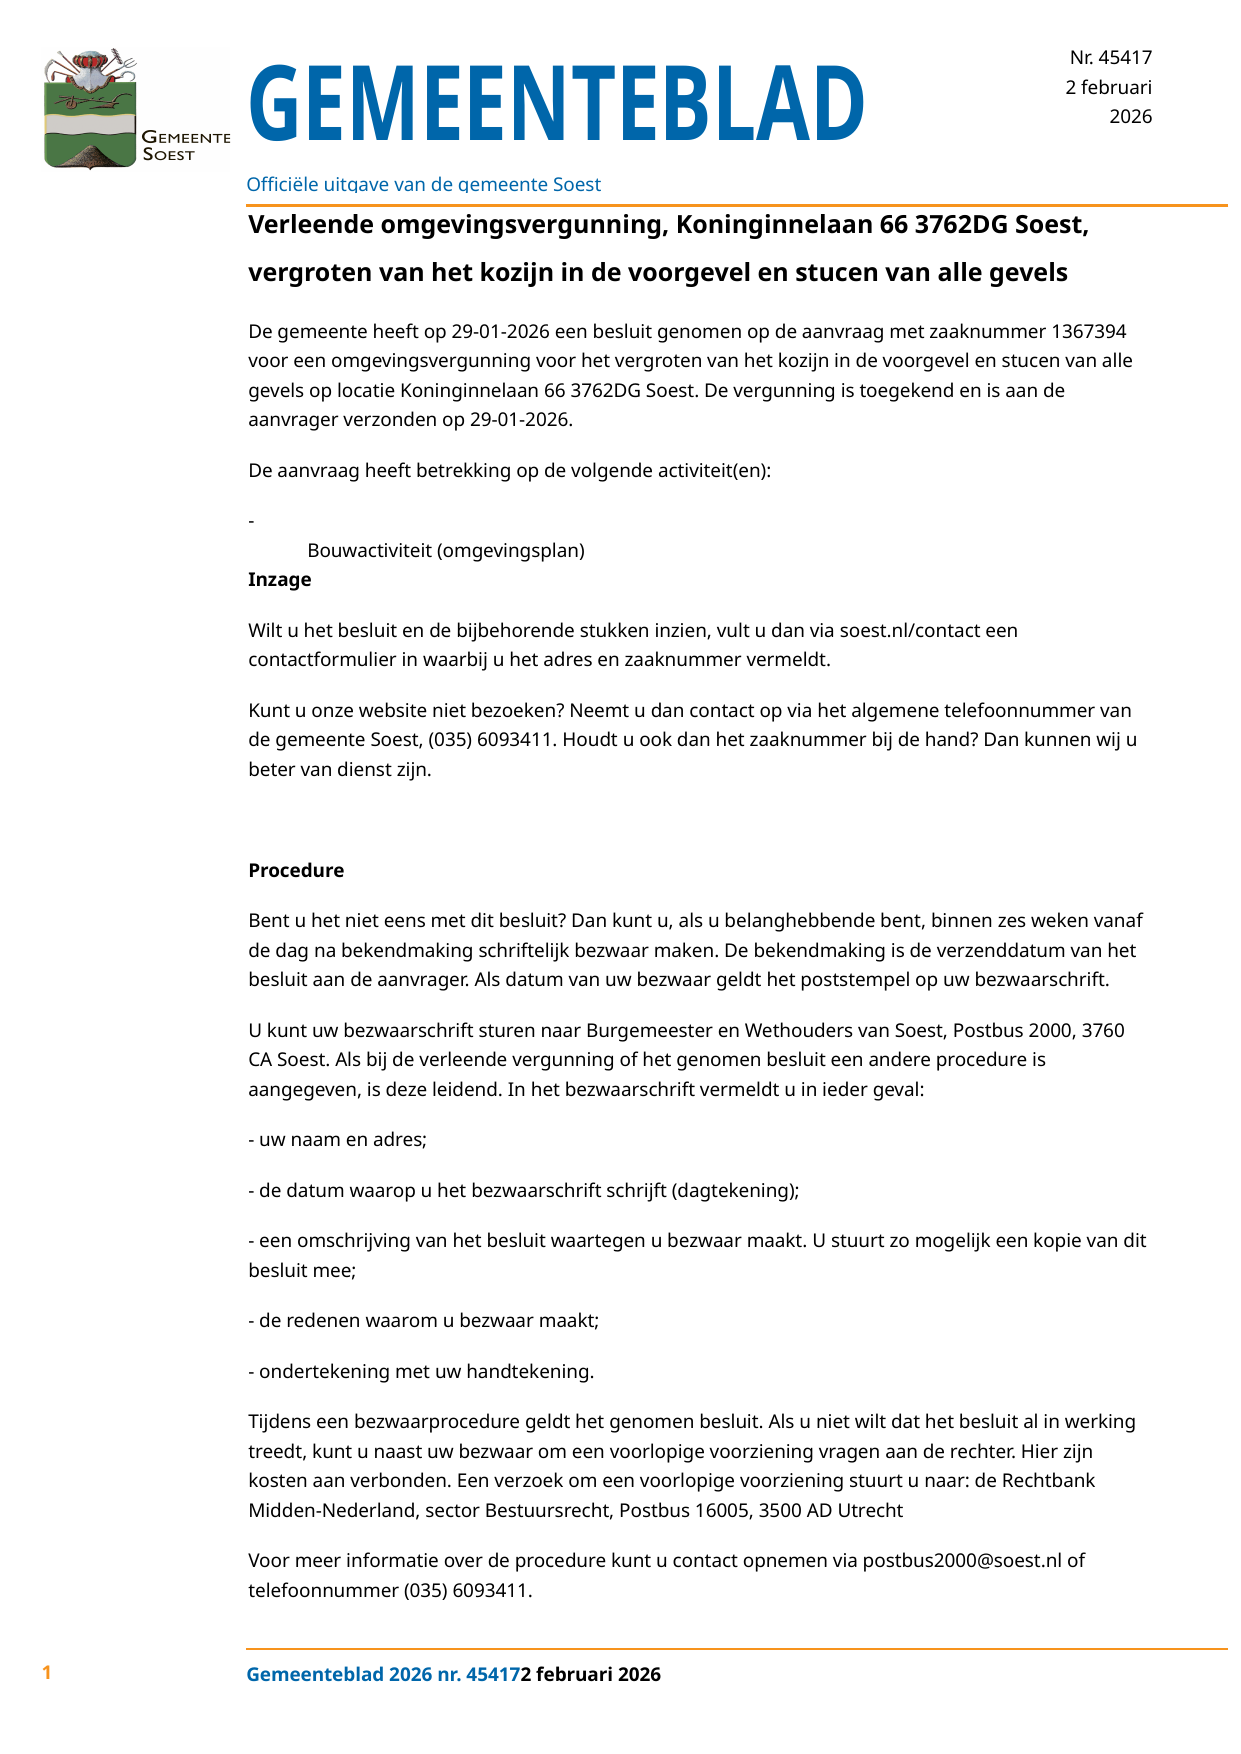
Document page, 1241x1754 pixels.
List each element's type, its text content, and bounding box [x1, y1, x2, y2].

text - de datum waarop u het bezwaarschrift schrijft (dagtekening); [248, 1177, 1152, 1203]
text Tijdens een bezwaarprocedure geldt het genomen besluit. Als u niet wilt dat het besluit al in werking treedt, kunt u naast uw bezwaar om een voorlopige voorziening vragen aan de rechter. Hier zijn kosten aan verbonden. Een verzoek om een voorlopige voorziening stuurt u naar: de Rechtbank Midden-Nederland, sector Bestuursrecht, Postbus 16005, 3500 AD Utrecht [248, 1408, 1152, 1523]
text Kunt u onze website niet bezoeken? Neemt u dan contact op via het algemene telefoonnummer van de gemeente Soest, (035) 6093411. Houdt u ook dan het zaaknummer bij de hand? Dan kunnen wij u beter van dienst zijn. [248, 697, 1152, 782]
text Procedure [248, 857, 1152, 883]
text Wilt u het besluit en de bijbehorende stukken inzien, vult u dan via soest.nl/contact een contactformulier in waarbij u het adres en zaaknummer vermeldt. [248, 617, 1152, 672]
text - een omschrijving van het besluit waartegen u bezwaar maakt. U stuurt zo mogelijk een kopie van dit besluit mee; [248, 1227, 1152, 1283]
text Verleende omgevingsvergunning, Koninginnelaan 66 3762DG Soest, vergroten van het kozijn in de voorgevel en stucen van alle gevels [248, 207, 1152, 288]
text Inzage [248, 567, 1152, 592]
text U kunt uw bezwaarschrift sturen naar Burgemeester en Wethouders van Soest, Postbus 2000, 3760 CA Soest. Als bij de verleende vergunning of het genomen besluit een andere procedure is aangegeven, is deze leidend. In het bezwaarschrift vermeldt u in ieder geval: [248, 1017, 1152, 1102]
text - de redenen waarom u bezwaar maakt; [248, 1307, 1152, 1333]
text - ondertekening met uw handtekening. [248, 1358, 1152, 1384]
text Bent u het niet eens met dit besluit? Dan kunt u, als u belanghebbende bent, binnen zes weken vanaf de dag na bekendmaking schriftelijk bezwaar maken. De bekendmaking is de verzenddatum van het besluit aan de aanvrager. Als datum van uw bezwaar geldt het poststempel op uw bezwaarschrift. [248, 907, 1152, 992]
text De aanvraag heeft betrekking op de volgende activiteit(en): [248, 457, 1152, 483]
text Voor meer informatie over de procedure kunt u contact opnemen via postbus2000@soest.nl of telefoonnummer (035) 6093411. [248, 1547, 1152, 1603]
text - uw naam en adres; [248, 1127, 1152, 1152]
list Bouwactiviteit (omgevingsplan) [248, 537, 1152, 563]
picture [41, 47, 231, 172]
text De gemeente heeft op 29-01-2026 een besluit genomen op de aanvraag met zaaknummer 1367394 voor een omgevingsvergunning voor het vergroten van het kozijn in de voorgevel en stucen van alle gevels op locatie Koninginnelaan 66 3762DG Soest. De vergunning is toegekend en is aan de aanvrager verzonden op 29-01-2026. [248, 318, 1152, 432]
